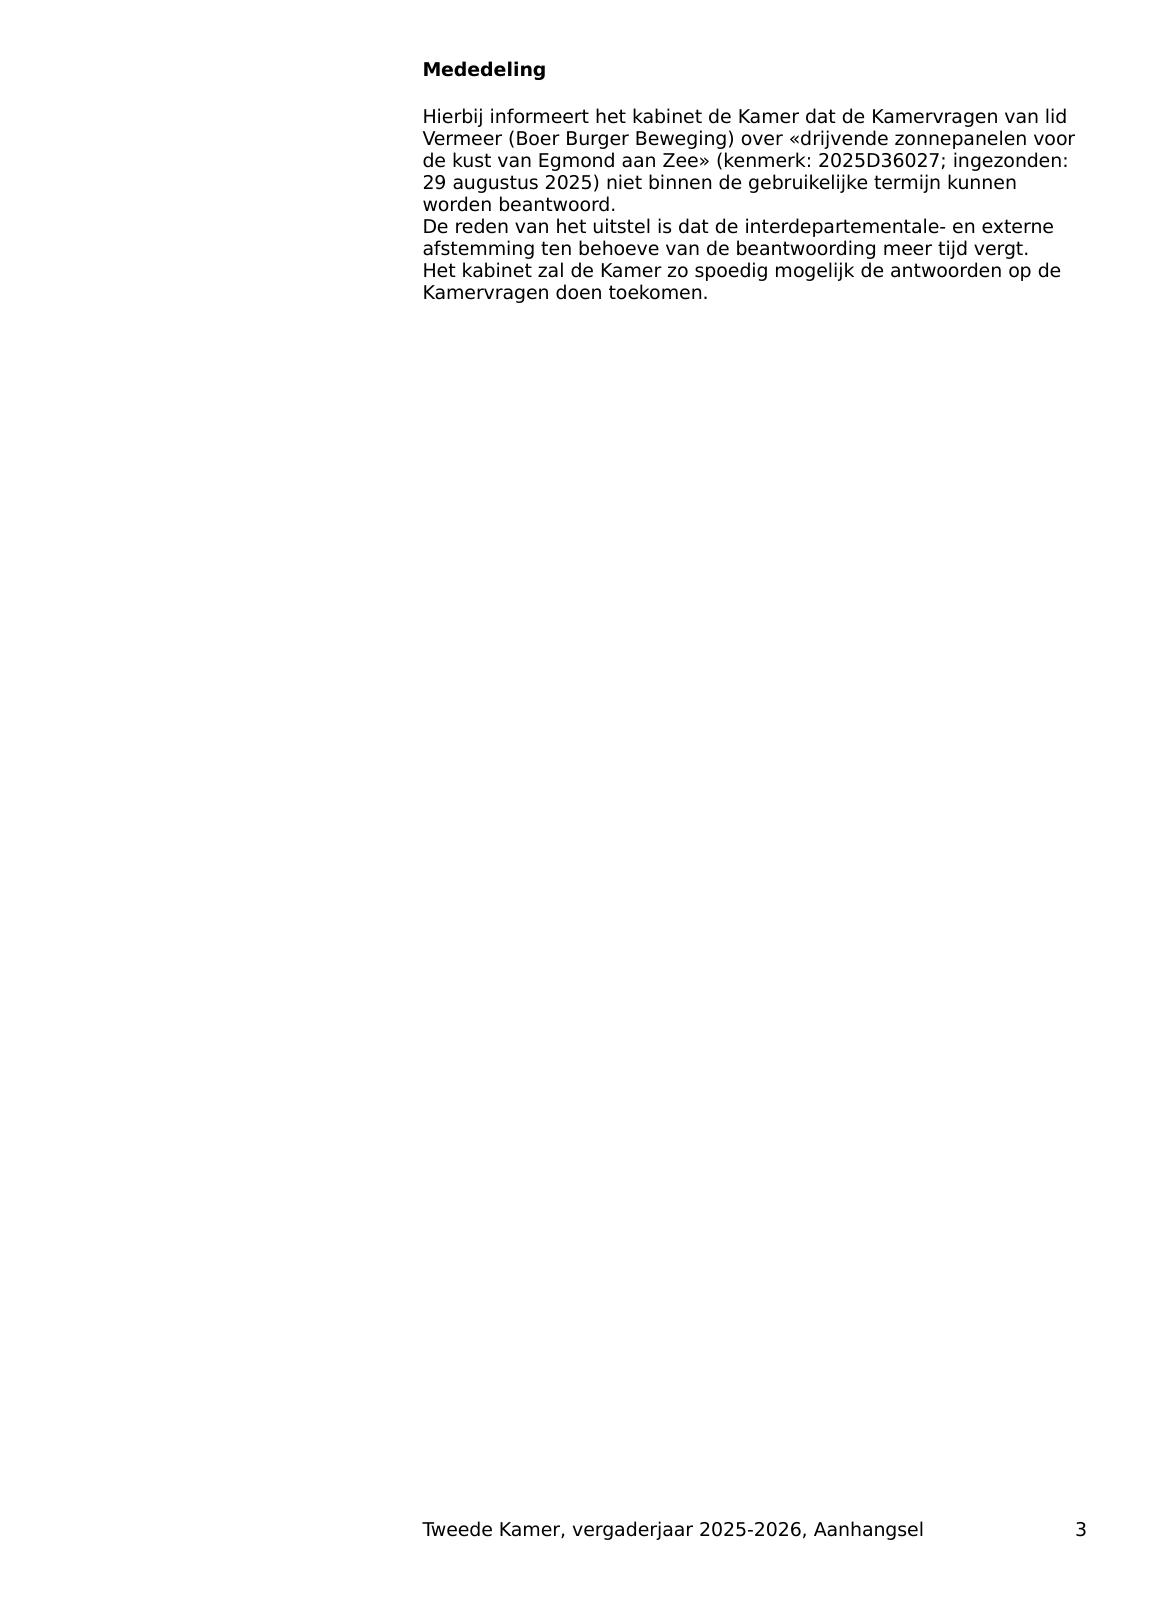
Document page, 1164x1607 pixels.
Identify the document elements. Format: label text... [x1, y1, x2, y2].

subtitle Mededeling [422, 59, 1087, 81]
text Het kabinet zal de Kamer zo spoedig mogelijk de antwoorden op de Kamervragen doen toekomen. [422, 260, 1087, 304]
text Hierbij informeert het kabinet de Kamer dat de Kamervragen van lid Vermeer (Boer Burger Beweging) over «drijvende zonnepanelen voor de kust van Egmond aan Zee» (kenmerk: 2025D36027; ingezonden: 29 augustus 2025) niet binnen de gebruikelijke termijn kunnen worden beantwoord. [422, 106, 1087, 216]
text De reden van het uitstel is dat de interdepartementale- en externe afstemming ten behoeve van de beantwoording meer tijd vergt. [422, 216, 1087, 260]
